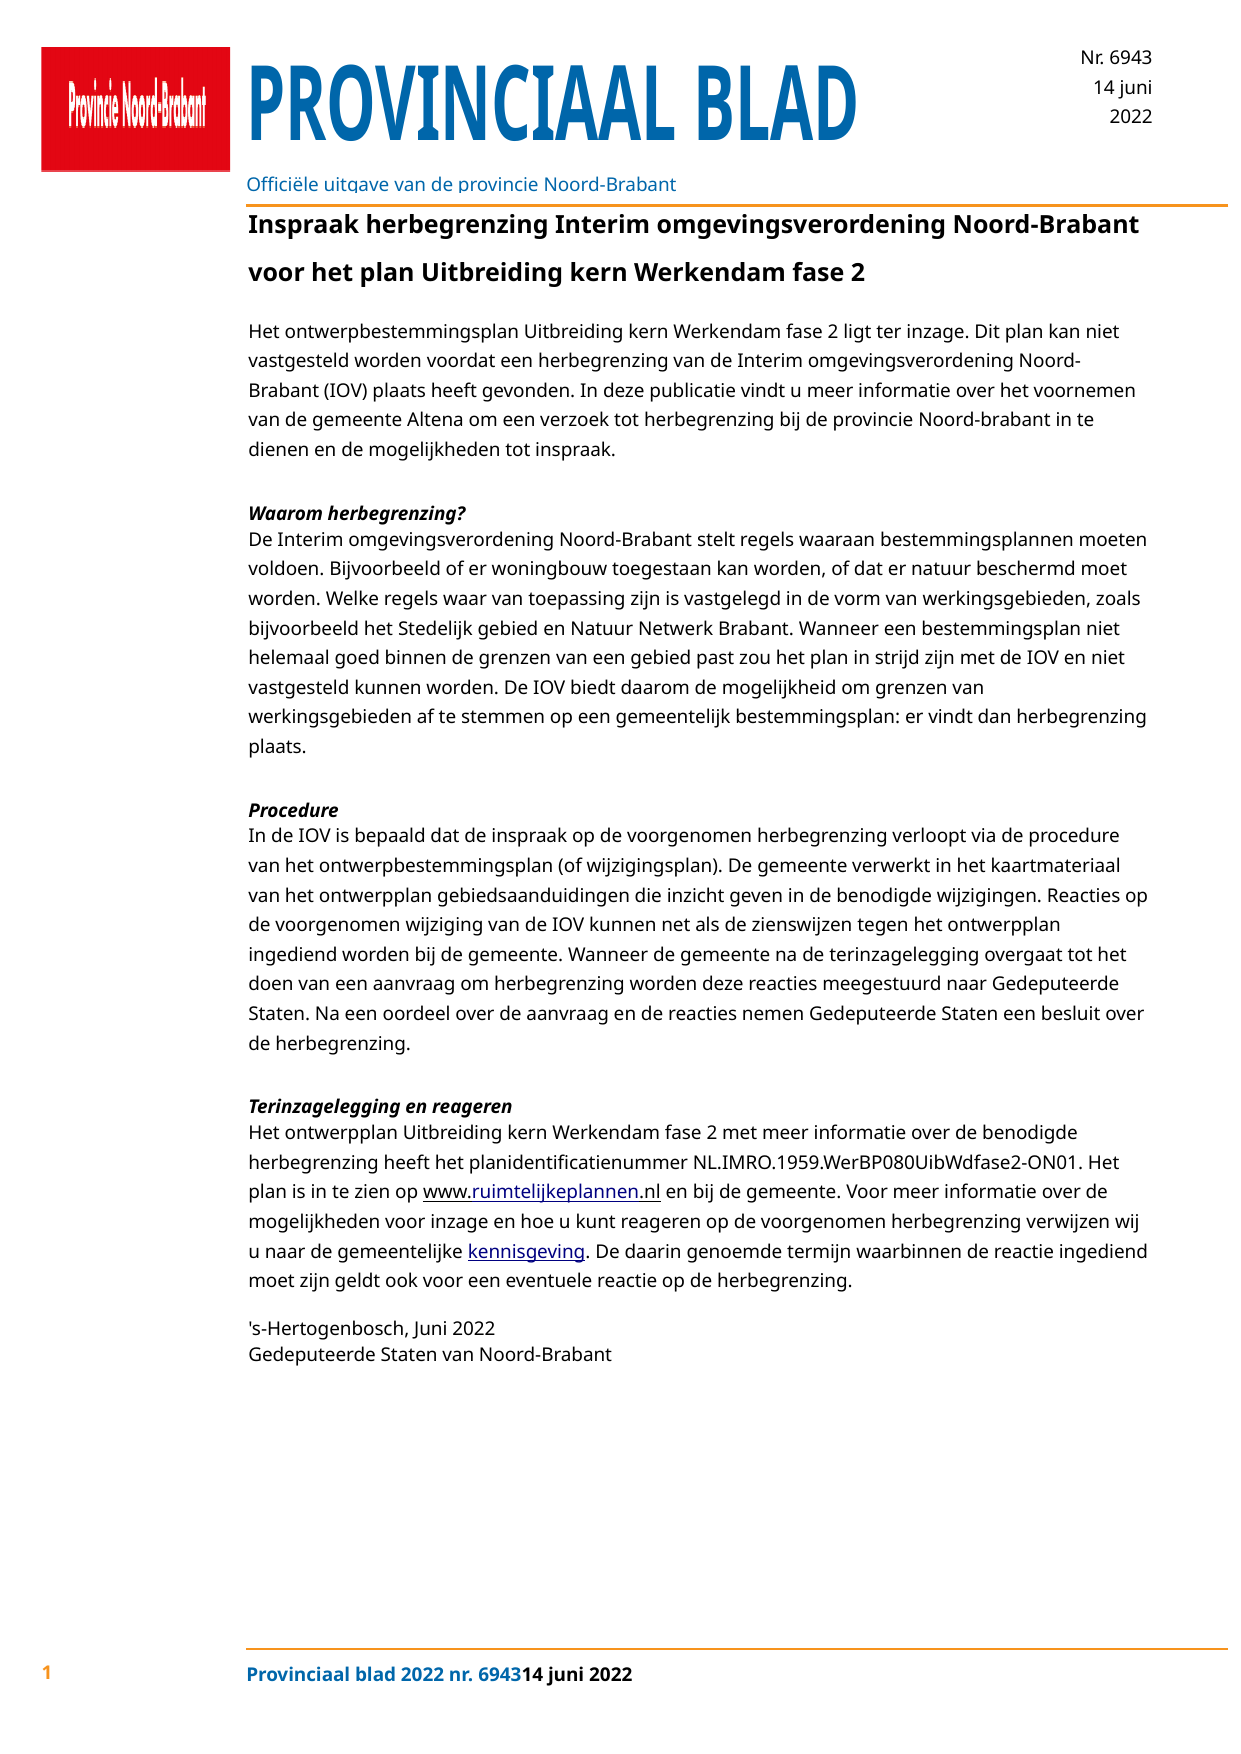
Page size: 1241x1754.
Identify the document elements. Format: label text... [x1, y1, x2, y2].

text In de IOV is bepaald dat de inspraak op de voorgenomen herbegrenzing verloopt via de procedure van het ontwerpbestemmingsplan (of wijzigingsplan). De gemeente verwerkt in het kaartmateriaal van het ontwerpplan gebiedsaanduidingen die inzicht geven in de benodigde wijzigingen. Reacties op de voorgenomen wijziging van de IOV kunnen net als de zienswijzen tegen het ontwerpplan ingediend worden bij de gemeente. Wanneer de gemeente na de terinzagelegging overgaat tot het doen van een aanvraag om herbegrenzing worden deze reacties meegestuurd naar Gedeputeerde Staten. Na een oordeel over de aanvraag en de reacties nemen Gedeputeerde Staten een besluit over de herbegrenzing. [248, 823, 1152, 1056]
text Procedure [248, 797, 1152, 823]
text Waarom herbegrenzing? [248, 500, 1152, 526]
text Inspraak herbegrenzing Interim omgevingsverordening Noord-Brabant voor het plan Uitbreiding kern Werkendam fase 2 [248, 207, 1152, 288]
text Het ontwerpbestemmingsplan Uitbreiding kern Werkendam fase 2 ligt ter inzage. Dit plan kan niet vastgesteld worden voordat een herbegrenzing van de Interim omgevingsverordening Noord-Brabant (IOV) plaats heeft gevonden. In deze publicatie vindt u meer informatie over het voornemen van de gemeente Altena om een verzoek tot herbegrenzing bij de provincie Noord-brabant in te dienen en de mogelijkheden tot inspraak. [248, 318, 1152, 462]
text De Interim omgevingsverordening Noord-Brabant stelt regels waaraan bestemmingsplannen moeten voldoen. Bijvoorbeeld of er woningbouw toegestaan kan worden, of dat er natuur beschermd moet worden. Welke regels waar van toepassing zijn is vastgelegd in de vorm van werkingsgebieden, zoals bijvoorbeeld het Stedelijk gebied en Natuur Netwerk Brabant. Wanneer een bestemmingsplan niet helemaal goed binnen de grenzen van een gebied past zou het plan in strijd zijn met de IOV en niet vastgesteld kunnen worden. De IOV biedt daarom de mogelijkheid om grenzen van werkingsgebieden af te stemmen op een gemeentelijk bestemmingsplan: er vindt dan herbegrenzing plaats. [248, 526, 1152, 759]
text Het ontwerpplan Uitbreiding kern Werkendam fase 2 met meer informatie over de benodigde herbegrenzing heeft het planidentificatienummer NL.IMRO.1959.WerBP080UibWdfase2-ON01. Het plan is in te zien op www.ruimtelijkeplannen.nl en bij de gemeente. Voor meer informatie over de mogelijkheden voor inzage en hoe u kunt reageren op de voorgenomen herbegrenzing verwijzen wij u naar de gemeentelijke kennisgeving. De daarin genoemde termijn waarbinnen de reactie ingediend moet zijn geldt ook voor een eventuele reactie op de herbegrenzing. [248, 1119, 1152, 1293]
text Gedeputeerde Staten van Noord-Brabant [248, 1341, 1152, 1367]
text 's-Hertogenbosch, Juni 2022 [248, 1315, 1152, 1341]
text Terinzagelegging en reageren [248, 1094, 1152, 1119]
picture [41, 47, 231, 172]
